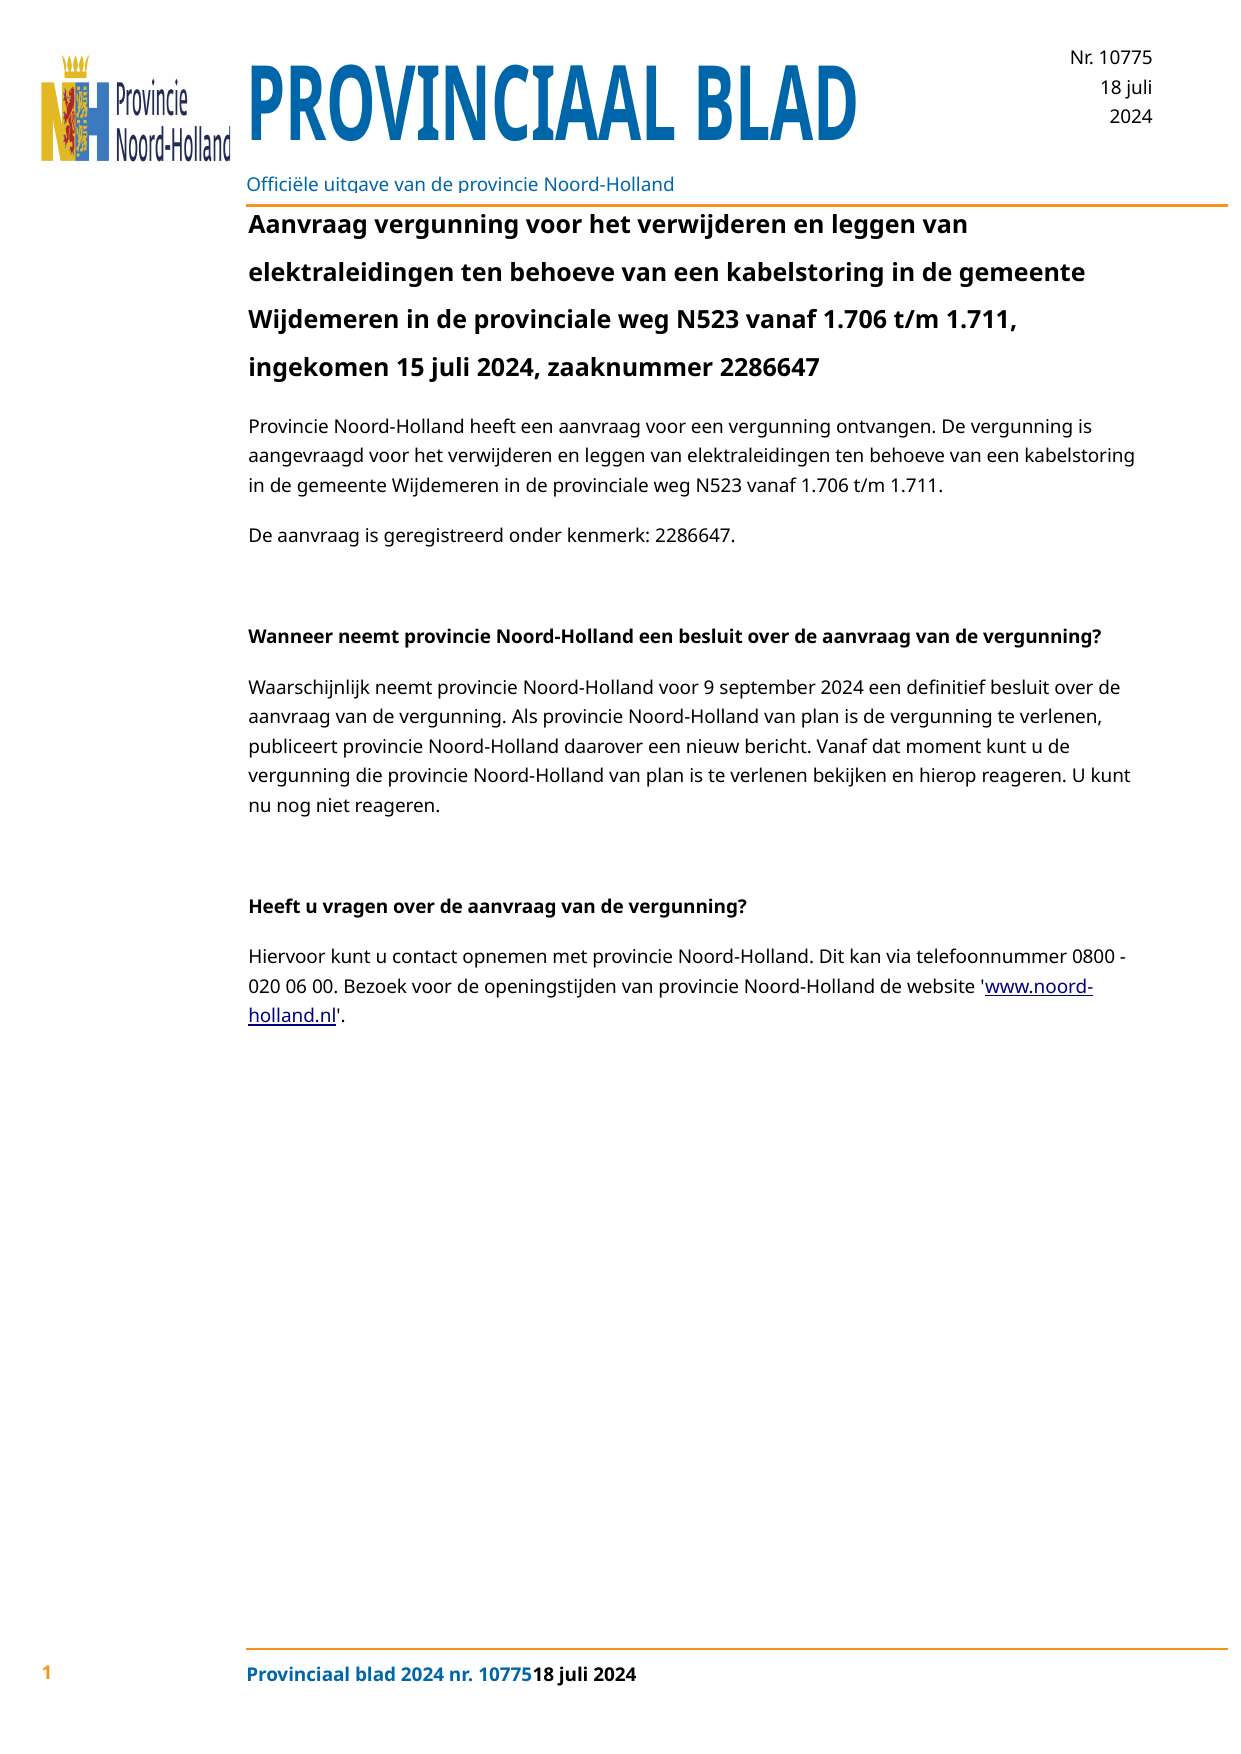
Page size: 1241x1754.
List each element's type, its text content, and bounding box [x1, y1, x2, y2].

text Provincie Noord-Holland heeft een aanvraag voor een vergunning ontvangen. De vergunning is aangevraagd voor het verwijderen en leggen van elektraleidingen ten behoeve van een kabelstoring in de gemeente Wijdemeren in de provinciale weg N523 vanaf 1.706 t/m 1.711. [248, 413, 1152, 498]
text De aanvraag is geregistreerd onder kenmerk: 2286647. [248, 523, 1152, 548]
text Hiervoor kunt u contact opnemen met provincie Noord-Holland. Dit kan via telefoonnummer 0800 - 020 06 00. Bezoek voor de openingstijden van provincie Noord-Holland de website 'www.noord-holland.nl'. [248, 943, 1152, 1028]
text Wanneer neemt provincie Noord-Holland een besluit over de aanvraag van de vergunning? [248, 623, 1152, 649]
text Aanvraag vergunning voor het verwijderen en leggen van elektraleidingen ten behoeve van een kabelstoring in de gemeente Wijdemeren in de provinciale weg N523 vanaf 1.706 t/m 1.711, ingekomen 15 juli 2024, zaaknummer 2286647 [248, 207, 1152, 384]
text Waarschijnlijk neemt provincie Noord-Holland voor 9 september 2024 een definitief besluit over de aanvraag van de vergunning. Als provincie Noord-Holland van plan is de vergunning te verlenen, publiceert provincie Noord-Holland daarover een nieuw bericht. Vanaf dat moment kunt u de vergunning die provincie Noord-Holland van plan is te verlenen bekijken en hierop reageren. U kunt nu nog niet reageren. [248, 674, 1152, 818]
text Heeft u vragen over de aanvraag van de vergunning? [248, 893, 1152, 919]
picture [41, 47, 231, 172]
